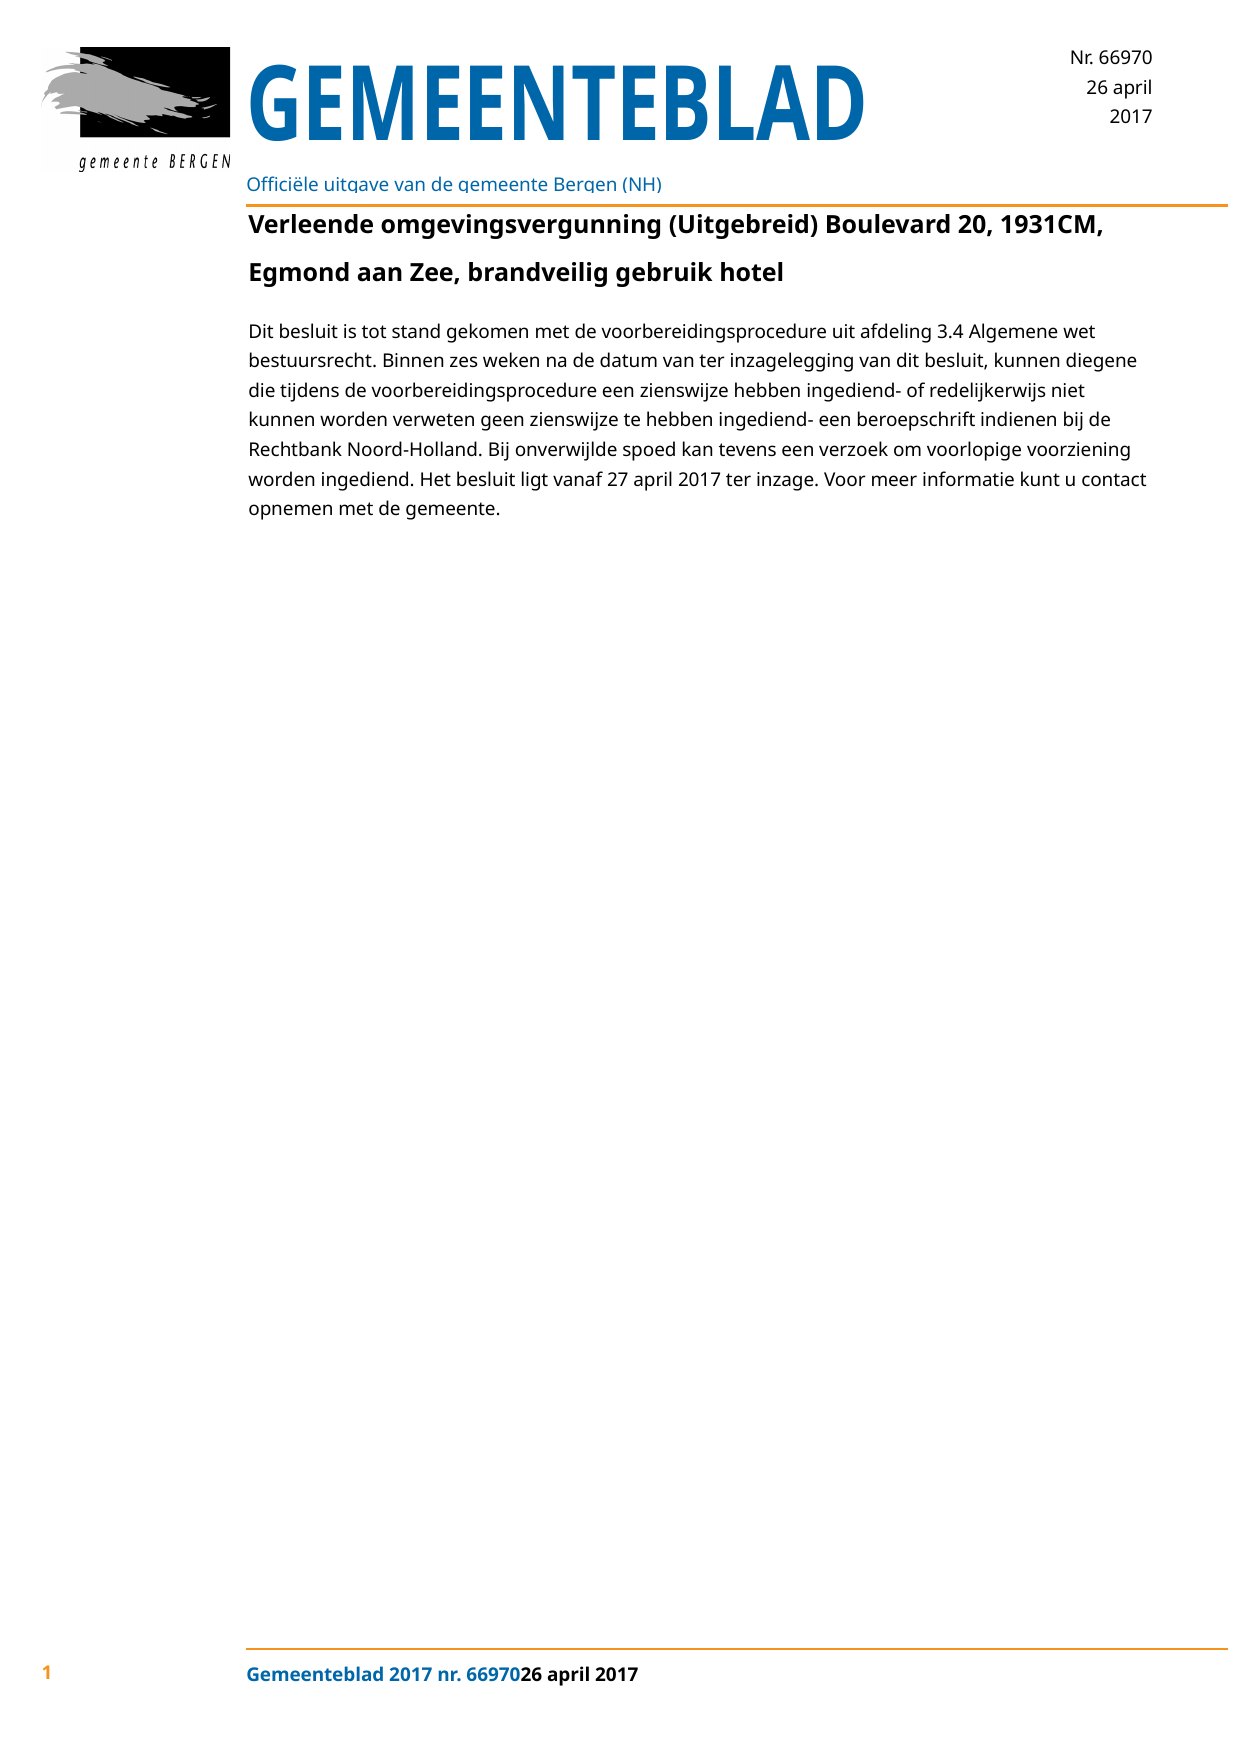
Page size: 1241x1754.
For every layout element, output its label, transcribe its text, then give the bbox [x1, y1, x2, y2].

text Dit besluit is tot stand gekomen met de voorbereidingsprocedure uit afdeling 3.4 Algemene wet bestuursrecht. Binnen zes weken na de datum van ter inzagelegging van dit besluit, kunnen diegene die tijdens de voorbereidingsprocedure een zienswijze hebben ingediend- of redelijkerwijs niet kunnen worden verweten geen zienswijze te hebben ingediend- een beroepschrift indienen bij de Rechtbank Noord-Holland. Bij onverwijlde spoed kan tevens een verzoek om voorlopige voorziening worden ingediend. Het besluit ligt vanaf 27 april 2017 ter inzage. Voor meer informatie kunt u contact opnemen met de gemeente. [248, 318, 1152, 521]
text Verleende omgevingsvergunning (Uitgebreid) Boulevard 20, 1931CM, Egmond aan Zee, brandveilig gebruik hotel [248, 207, 1152, 288]
picture [41, 47, 231, 172]
